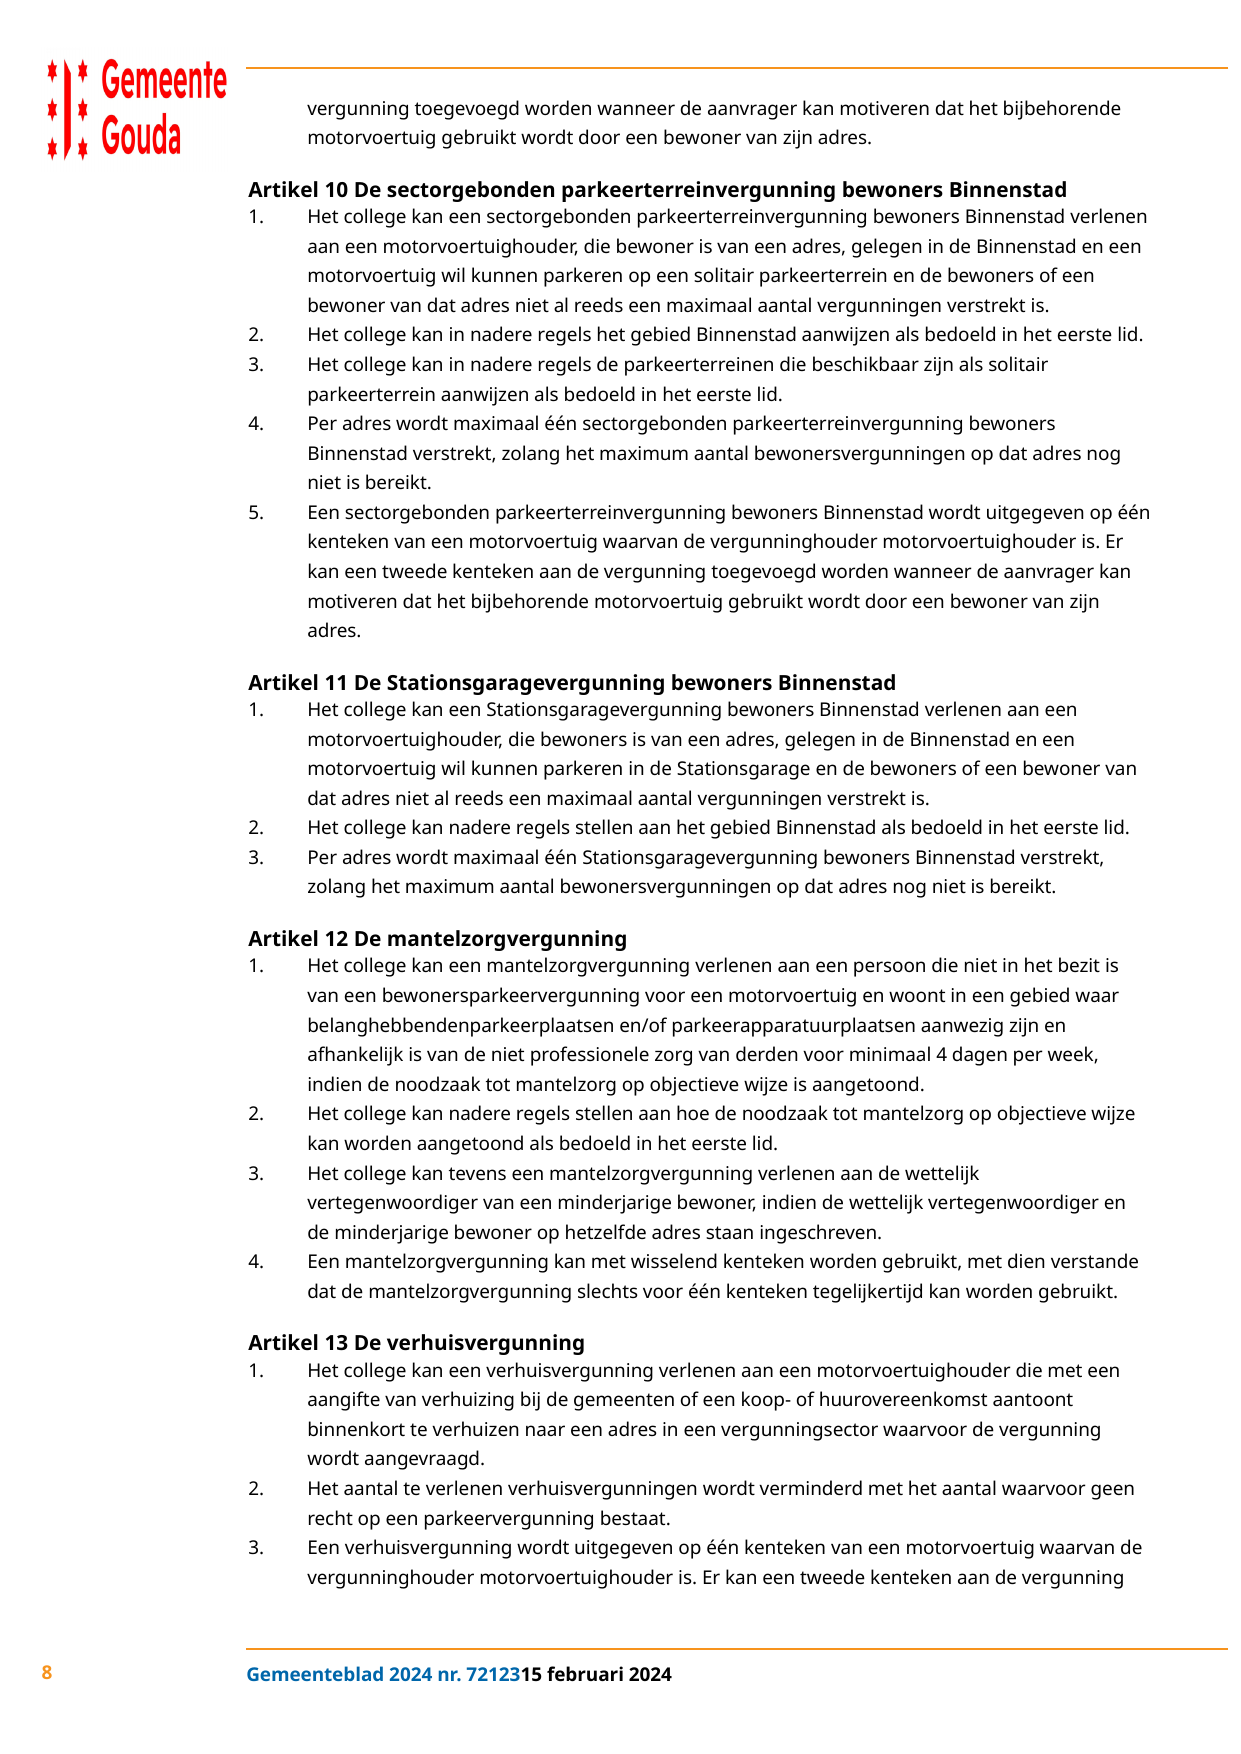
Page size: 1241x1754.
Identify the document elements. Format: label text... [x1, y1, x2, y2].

list Het college kan een verhuisvergunning verlenen aan een motorvoertuighouder die met een aangifte van verhuizing bij de gemeenten of een koop- of huurovereenkomst aantoont binnenkort te verhuizen naar een adres in een vergunningsector waarvoor de vergunning wordt aangevraagd. [248, 1357, 1152, 1471]
list vergunning toegevoegd worden wanneer de aanvrager kan motiveren dat het bijbehorende motorvoertuig gebruikt wordt door een bewoner van zijn adres. [248, 95, 1152, 150]
list Een sectorgebonden parkeerterreinvergunning bewoners Binnenstad wordt uitgegeven op één kenteken van een motorvoertuig waarvan de vergunninghouder motorvoertuighouder is. Er kan een tweede kenteken aan de vergunning toegevoegd worden wanneer de aanvrager kan motiveren dat het bijbehorende motorvoertuig gebruikt wordt door een bewoner van zijn adres. [248, 499, 1152, 643]
text Artikel 10 De sectorgebonden parkeerterreinvergunning bewoners Binnenstad [248, 175, 1152, 203]
text Artikel 12 De mantelzorgvergunning [248, 924, 1152, 953]
list Het aantal te verlenen verhuisvergunningen wordt verminderd met het aantal waarvoor geen recht op een parkeervergunning bestaat. [248, 1475, 1152, 1531]
text Artikel 11 De Stationsgaragevergunning bewoners Binnenstad [248, 668, 1152, 696]
picture [41, 47, 231, 172]
list Het college kan een Stationsgaragevergunning bewoners Binnenstad verlenen aan een motorvoertuighouder, die bewoners is van een adres, gelegen in de Binnenstad en een motorvoertuig wil kunnen parkeren in de Stationsgarage en de bewoners of een bewoner van dat adres niet al reeds een maximaal aantal vergunningen verstrekt is. [248, 696, 1152, 811]
list Het college kan een sectorgebonden parkeerterreinvergunning bewoners Binnenstad verlenen aan een motorvoertuighouder, die bewoner is van een adres, gelegen in de Binnenstad en een motorvoertuig wil kunnen parkeren op een solitair parkeerterrein en de bewoners of een bewoner van dat adres niet al reeds een maximaal aantal vergunningen verstrekt is. [248, 203, 1152, 318]
list Per adres wordt maximaal één Stationsgaragevergunning bewoners Binnenstad verstrekt, zolang het maximum aantal bewonersvergunningen op dat adres nog niet is bereikt. [248, 844, 1152, 899]
list Het college kan nadere regels stellen aan het gebied Binnenstad als bedoeld in het eerste lid. [248, 814, 1152, 840]
list Per adres wordt maximaal één sectorgebonden parkeerterreinvergunning bewoners Binnenstad verstrekt, zolang het maximum aantal bewonersvergunningen op dat adres nog niet is bereikt. [248, 410, 1152, 495]
text Artikel 13 De verhuisvergunning [248, 1328, 1152, 1357]
list Het college kan nadere regels stellen aan hoe de noodzaak tot mantelzorg op objectieve wijze kan worden aangetoond als bedoeld in het eerste lid. [248, 1101, 1152, 1156]
list Het college kan tevens een mantelzorgvergunning verlenen aan de wettelijk vertegenwoordiger van een minderjarige bewoner, indien de wettelijk vertegenwoordiger en de minderjarige bewoner op hetzelfde adres staan ingeschreven. [248, 1160, 1152, 1244]
list Een verhuisvergunning wordt uitgegeven op één kenteken van een motorvoertuig waarvan de vergunninghouder motorvoertuighouder is. Er kan een tweede kenteken aan de vergunning [248, 1534, 1152, 1590]
list Het college kan in nadere regels het gebied Binnenstad aanwijzen als bedoeld in het eerste lid. [248, 322, 1152, 347]
list Een mantelzorgvergunning kan met wisselend kenteken worden gebruikt, met dien verstande dat de mantelzorgvergunning slechts voor één kenteken tegelijkertijd kan worden gebruikt. [248, 1248, 1152, 1304]
list Het college kan een mantelzorgvergunning verlenen aan een persoon die niet in het bezit is van een bewonersparkeervergunning voor een motorvoertuig en woont in een gebied waar belanghebbendenparkeerplaatsen en/of parkeerapparatuurplaatsen aanwezig zijn en afhankelijk is van de niet professionele zorg van derden voor minimaal 4 dagen per week, indien de noodzaak tot mantelzorg op objectieve wijze is aangetoond. [248, 953, 1152, 1097]
list Het college kan in nadere regels de parkeerterreinen die beschikbaar zijn als solitair parkeerterrein aanwijzen als bedoeld in het eerste lid. [248, 351, 1152, 406]
